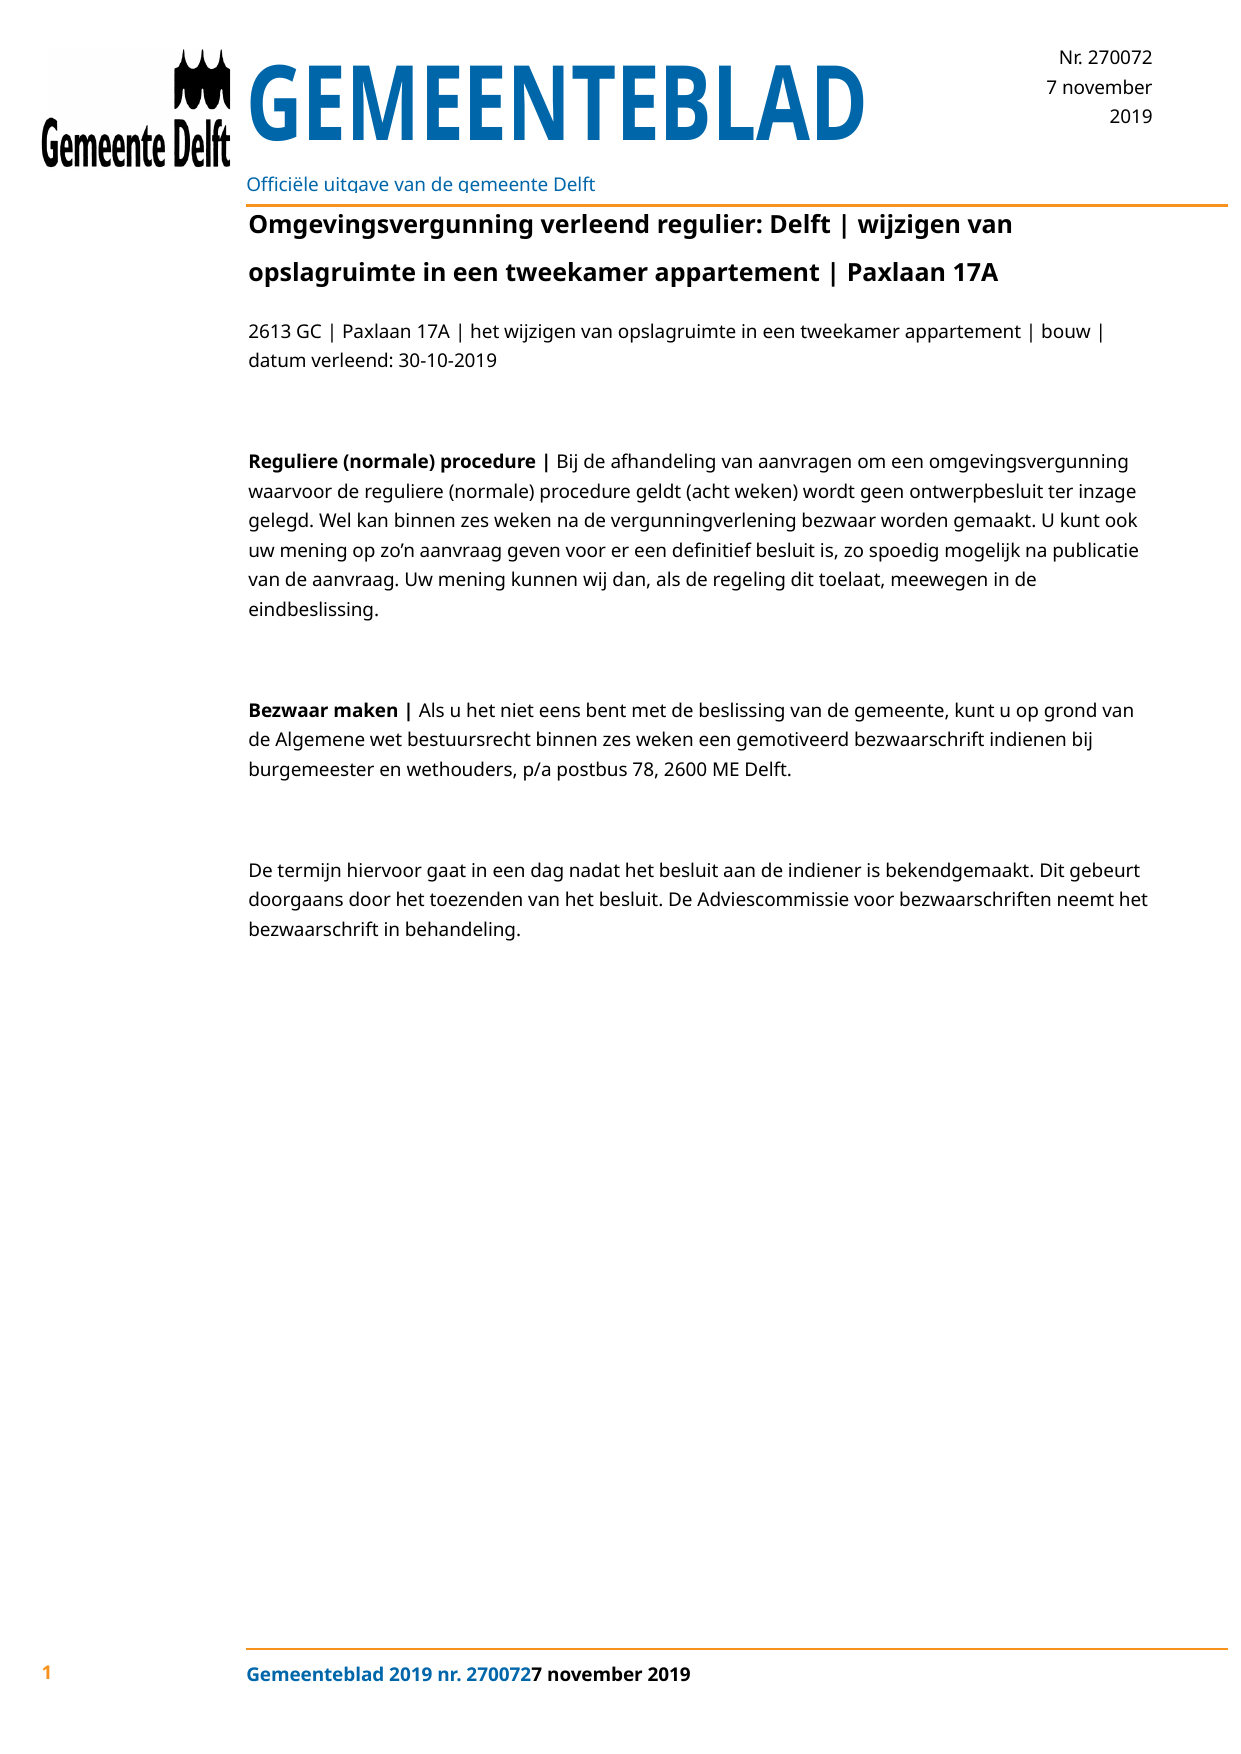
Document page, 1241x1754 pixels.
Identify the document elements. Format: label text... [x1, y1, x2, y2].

text Reguliere (normale) procedure | Bij de afhandeling van aanvragen om een omgevingsvergunning waarvoor de reguliere (normale) procedure geldt (acht weken) wordt geen ontwerpbesluit ter inzage gelegd. Wel kan binnen zes weken na de vergunningverlening bezwaar worden gemaakt. U kunt ook uw mening op zo’n aanvraag geven voor er een definitief besluit is, zo spoedig mogelijk na publicatie van de aanvraag. Uw mening kunnen wij dan, als de regeling dit toelaat, meewegen in de eindbeslissing. [248, 448, 1152, 622]
text De termijn hiervoor gaat in een dag nadat het besluit aan de indiener is bekendgemaakt. Dit gebeurt doorgaans door het toezenden van het besluit. De Adviescommissie voor bezwaarschriften neemt het bezwaarschrift in behandeling. [248, 857, 1152, 942]
text Bezwaar maken | Als u het niet eens bent met de beslissing van de gemeente, kunt u op grond van de Algemene wet bestuursrecht binnen zes weken een gemotiveerd bezwaarschrift indienen bij burgemeester en wethouders, p/a postbus 78, 2600 ME Delft. [248, 697, 1152, 782]
text Omgevingsvergunning verleend regulier: Delft | wijzigen van opslagruimte in een tweekamer appartement | Paxlaan 17A [248, 207, 1152, 288]
picture [41, 47, 231, 172]
text 2613 GC | Paxlaan 17A | het wijzigen van opslagruimte in een tweekamer appartement | bouw | datum verleend: 30-10-2019 [248, 318, 1152, 373]
